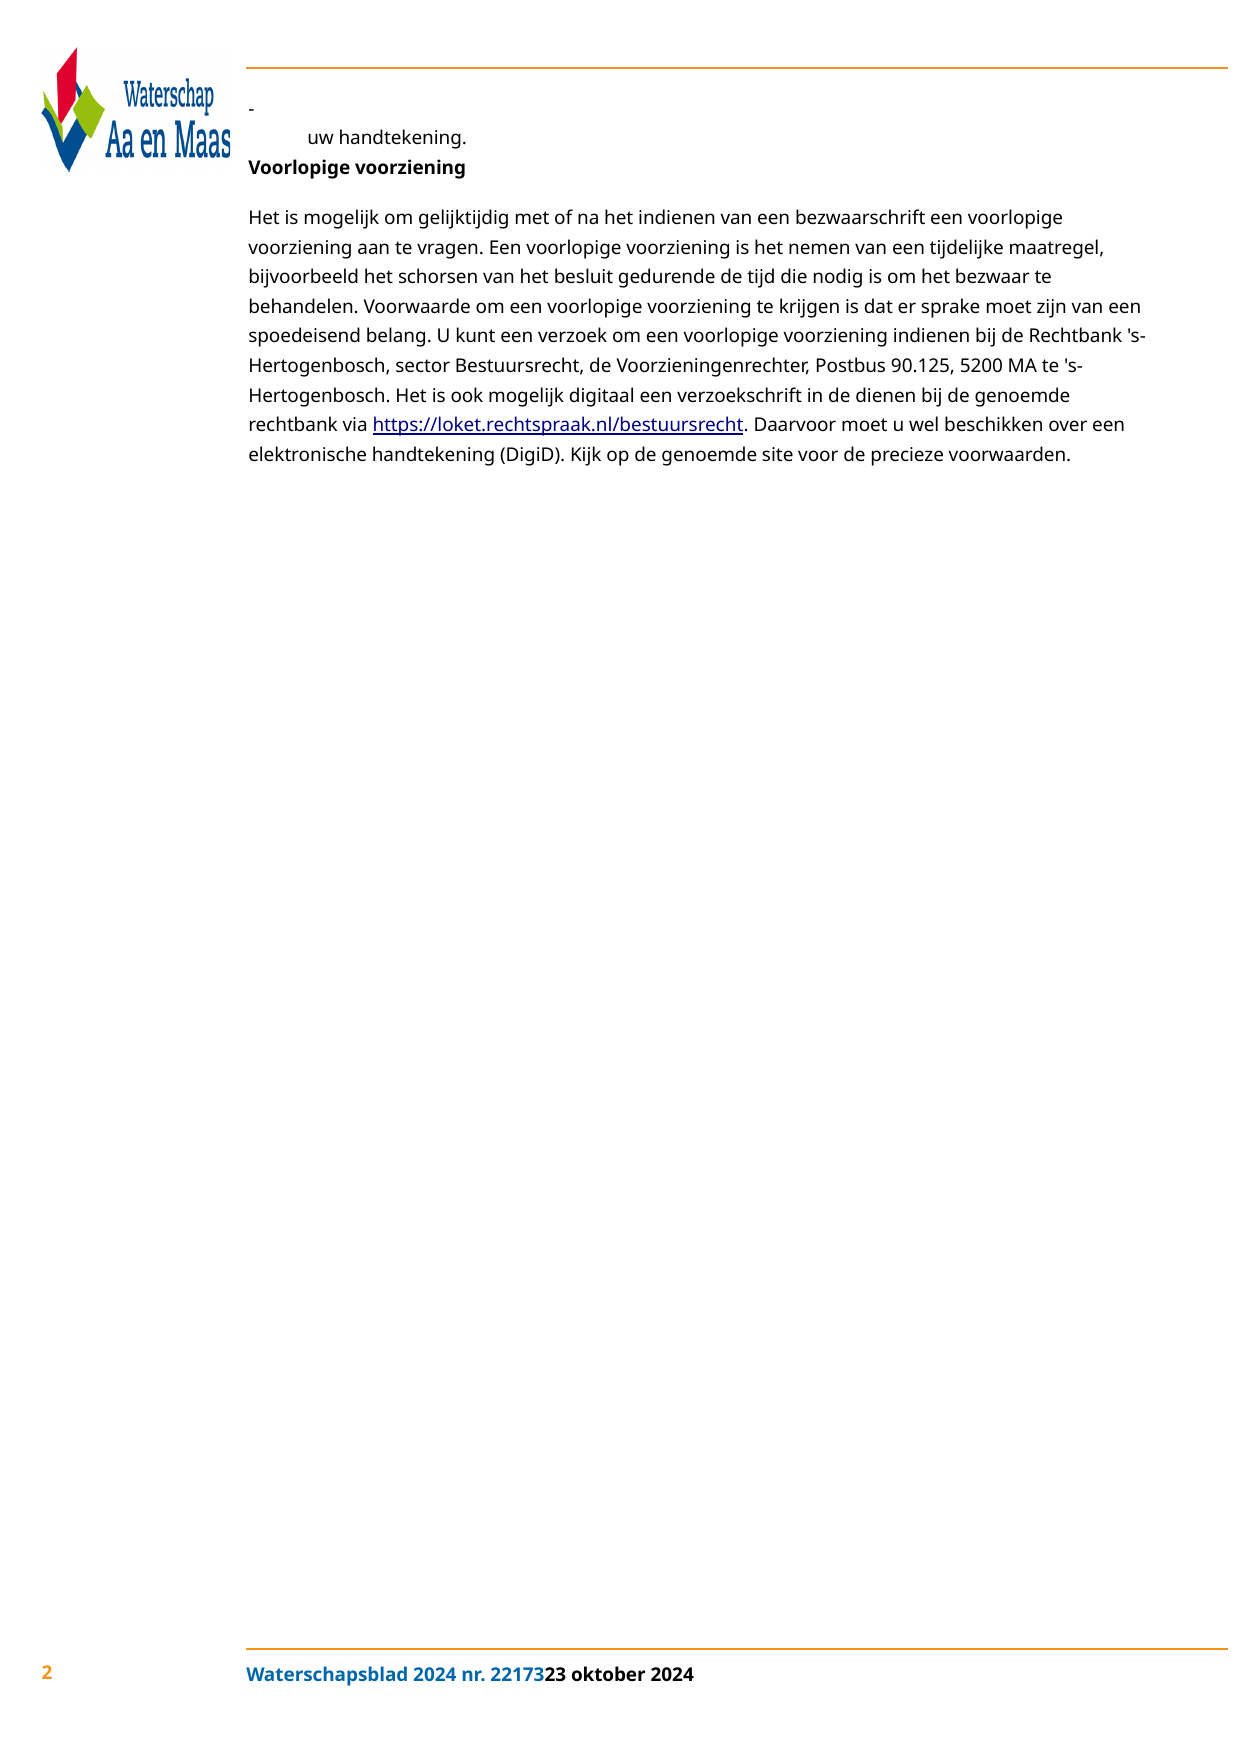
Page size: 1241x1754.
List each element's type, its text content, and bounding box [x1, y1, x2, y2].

list uw handtekening. [248, 124, 1152, 150]
text Voorlopige voorziening [248, 154, 1152, 180]
picture [41, 47, 231, 172]
text Het is mogelijk om gelijktijdig met of na het indienen van een bezwaarschrift een voorlopige voorziening aan te vragen. Een voorlopige voorziening is het nemen van een tijdelijke maatregel, bijvoorbeeld het schorsen van het besluit gedurende de tijd die nodig is om het bezwaar te behandelen. Voorwaarde om een voorlopige voorziening te krijgen is dat er sprake moet zijn van een spoedeisend belang. U kunt een verzoek om een voorlopige voorziening indienen bij de Rechtbank 's-Hertogenbosch, sector Bestuursrecht, de Voorzieningenrechter, Postbus 90.125, 5200 MA te 's-Hertogenbosch. Het is ook mogelijk digitaal een verzoekschrift in de dienen bij de genoemde rechtbank via https://loket.rechtspraak.nl/bestuursrecht. Daarvoor moet u wel beschikken over een elektronische handtekening (DigiD). Kijk op de genoemde site voor de precieze voorwaarden. [248, 204, 1152, 467]
